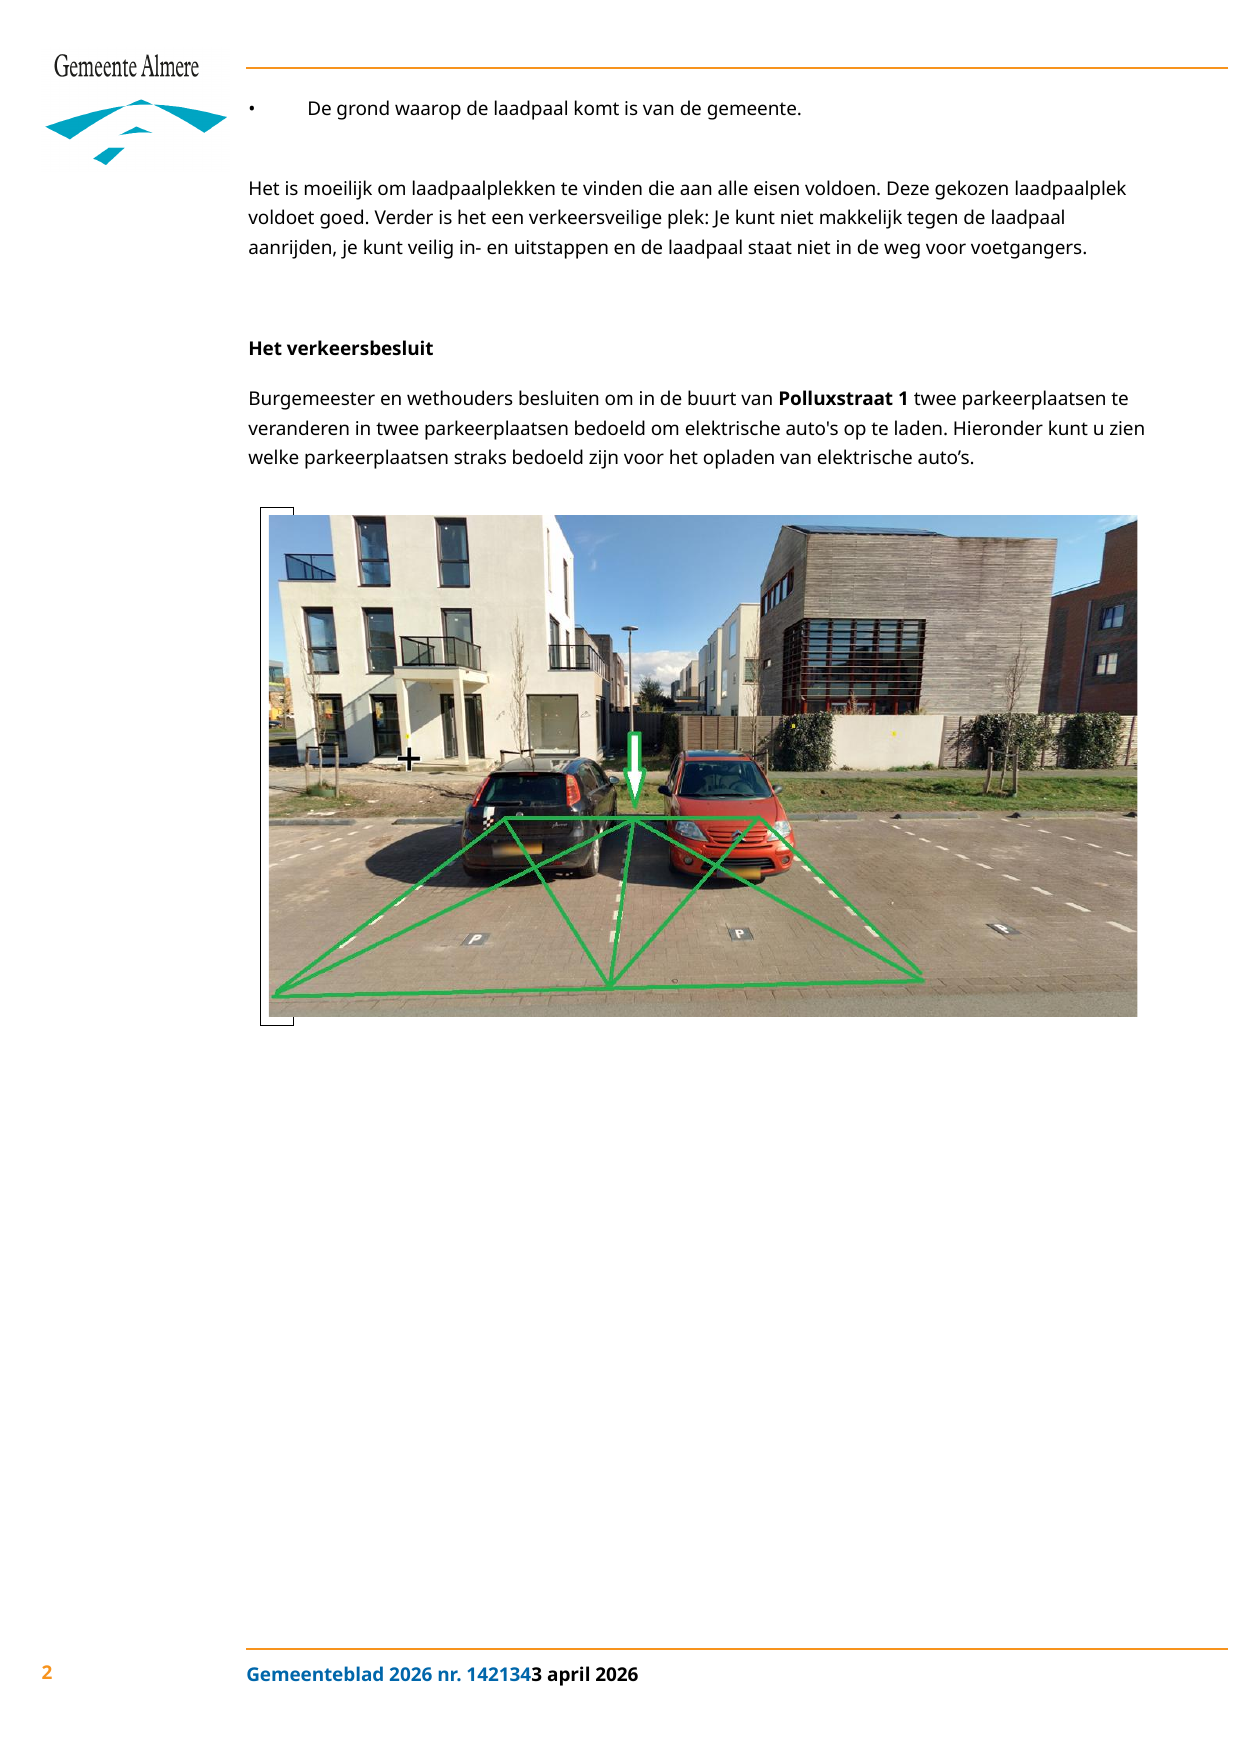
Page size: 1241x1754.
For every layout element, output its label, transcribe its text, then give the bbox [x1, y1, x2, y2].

picture [268, 515, 1138, 1017]
text Het is moeilijk om laadpaalplekken te vinden die aan alle eisen voldoen. Deze gekozen laadpaalplek voldoet goed. Verder is het een verkeersveilige plek: Je kunt niet makkelijk tegen de laadpaal aanrijden, je kunt veilig in- en uitstappen en de laadpaal staat niet in de weg voor voetgangers. [248, 175, 1152, 260]
text Het verkeersbesluit [248, 335, 1152, 361]
text Burgemeester en wethouders besluiten om in de buurt van Polluxstraat 1 twee parkeerplaatsen te veranderen in twee parkeerplaatsen bedoeld om elektrische auto's op te laden. Hieronder kunt u zien welke parkeerplaatsen straks bedoeld zijn voor het opladen van elektrische auto’s. [248, 385, 1152, 470]
list De grond waarop de laadpaal komt is van de gemeente. [248, 95, 1152, 121]
picture [41, 47, 231, 172]
